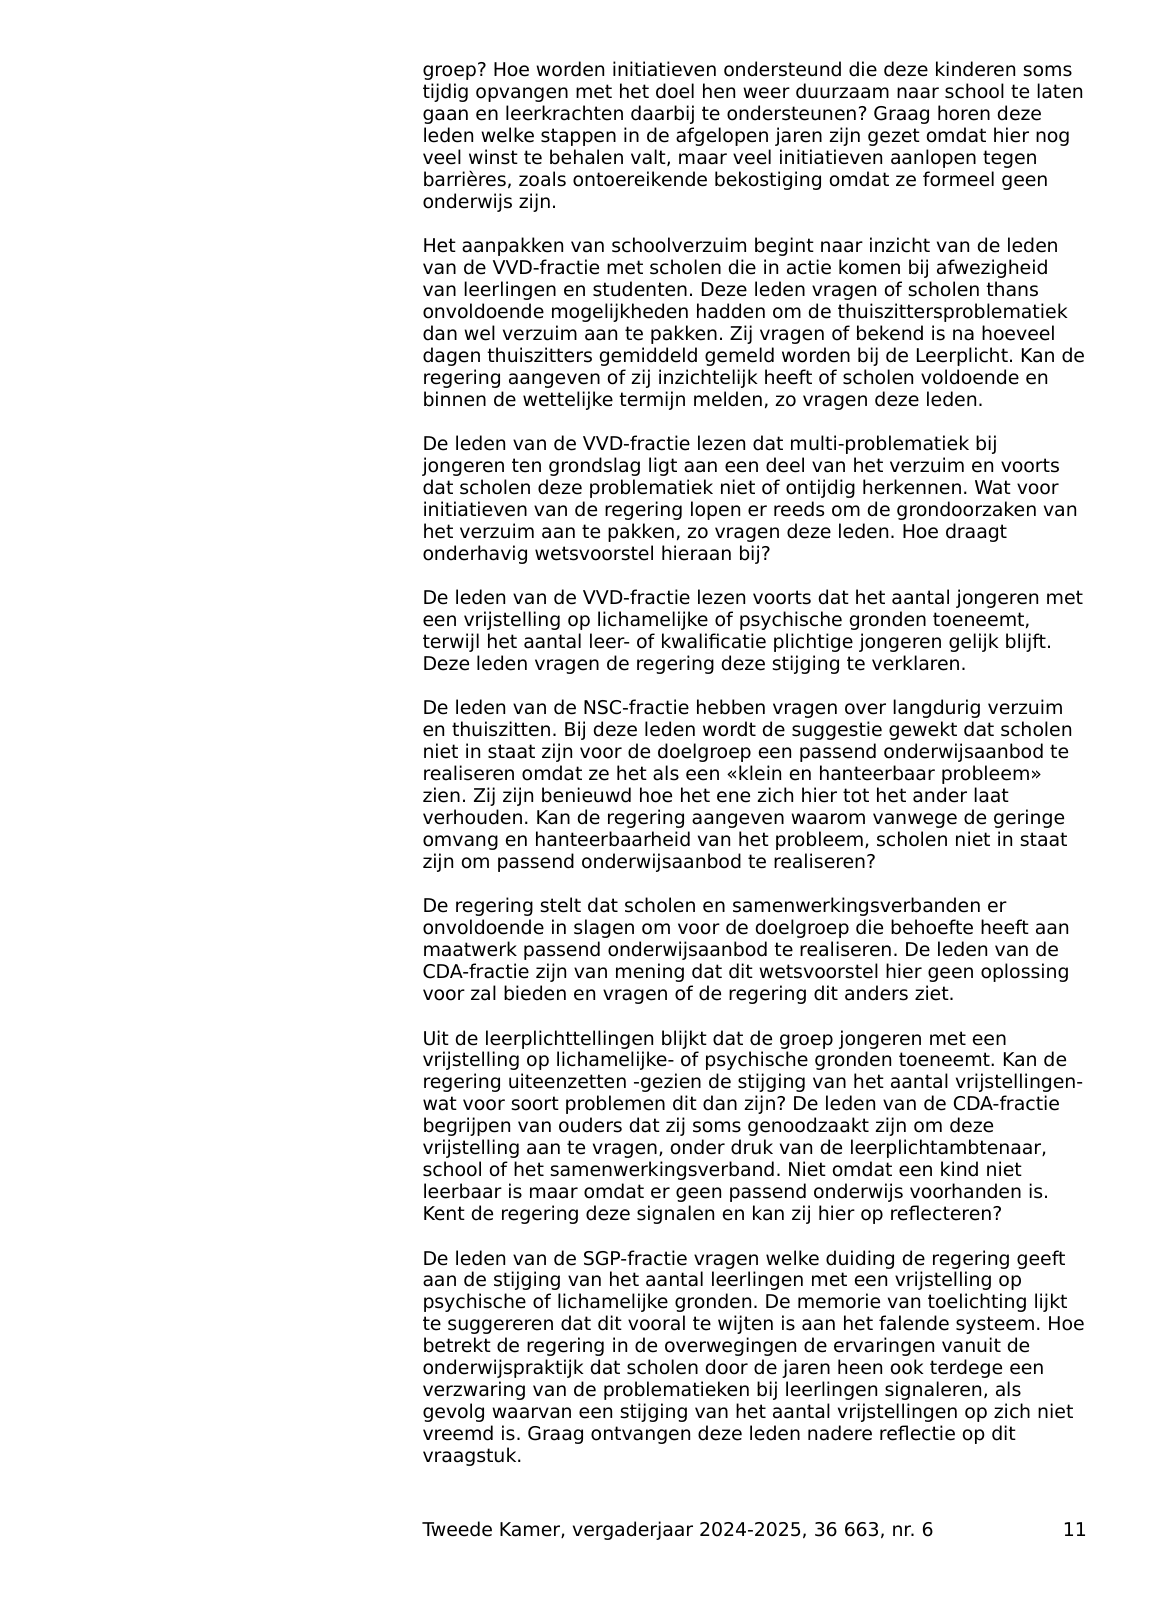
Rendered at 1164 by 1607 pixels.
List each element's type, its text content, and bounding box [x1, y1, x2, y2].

text Het aanpakken van schoolverzuim begint naar inzicht van de leden van de VVD-fractie met scholen die in actie komen bij afwezigheid van leerlingen en studenten. Deze leden vragen of scholen thans onvoldoende mogelijkheden hadden om de thuiszittersproblematiek dan wel verzuim aan te pakken. Zij vragen of bekend is na hoeveel dagen thuiszitters gemiddeld gemeld worden bij de Leerplicht. Kan de regering aangeven of zij inzichtelijk heeft of scholen voldoende en binnen de wettelijke termijn melden, zo vragen deze leden. [422, 235, 1087, 411]
text De leden van de NSC-fractie hebben vragen over langdurig verzuim en thuiszitten. Bij deze leden wordt de suggestie gewekt dat scholen niet in staat zijn voor de doelgroep een passend onderwijsaanbod te realiseren omdat ze het als een «klein en hanteerbaar probleem» zien. Zij zijn benieuwd hoe het ene zich hier tot het ander laat verhouden. Kan de regering aangeven waarom vanwege de geringe omvang en hanteerbaarheid van het probleem, scholen niet in staat zijn om passend onderwijsaanbod te realiseren? [422, 697, 1087, 873]
text Uit de leerplichttellingen blijkt dat de groep jongeren met een vrijstelling op lichamelijke- of psychische gronden toeneemt. Kan de regering uiteenzetten -gezien de stijging van het aantal vrijstellingen- wat voor soort problemen dit dan zijn? De leden van de CDA-fractie begrijpen van ouders dat zij soms genoodzaakt zijn om deze vrijstelling aan te vragen, onder druk van de leerplichtambtenaar, school of het samenwerkingsverband. Niet omdat een kind niet leerbaar is maar omdat er geen passend onderwijs voorhanden is. Kent de regering deze signalen en kan zij hier op reflecteren? [422, 1027, 1087, 1225]
text De leden van de VVD-fractie lezen voorts dat het aantal jongeren met een vrijstelling op lichamelijke of psychische gronden toeneemt, terwijl het aantal leer- of kwalificatie plichtige jongeren gelijk blijft. Deze leden vragen de regering deze stijging te verklaren. [422, 587, 1087, 675]
text De leden van de VVD-fractie lezen dat multi-problematiek bij jongeren ten grondslag ligt aan een deel van het verzuim en voorts dat scholen deze problematiek niet of ontijdig herkennen. Wat voor initiatieven van de regering lopen er reeds om de grondoorzaken van het verzuim aan te pakken, zo vragen deze leden. Hoe draagt onderhavig wetsvoorstel hieraan bij? [422, 433, 1087, 565]
text De regering stelt dat scholen en samenwerkingsverbanden er onvoldoende in slagen om voor de doelgroep die behoefte heeft aan maatwerk passend onderwijsaanbod te realiseren. De leden van de CDA-fractie zijn van mening dat dit wetsvoorstel hier geen oplossing voor zal bieden en vragen of de regering dit anders ziet. [422, 895, 1087, 1005]
text groep? Hoe worden initiatieven ondersteund die deze kinderen soms tijdig opvangen met het doel hen weer duurzaam naar school te laten gaan en leerkrachten daarbij te ondersteunen? Graag horen deze leden welke stappen in de afgelopen jaren zijn gezet omdat hier nog veel winst te behalen valt, maar veel initiatieven aanlopen tegen barrières, zoals ontoereikende bekostiging omdat ze formeel geen onderwijs zijn. [422, 59, 1087, 213]
text De leden van de SGP-fractie vragen welke duiding de regering geeft aan de stijging van het aantal leerlingen met een vrijstelling op psychische of lichamelijke gronden. De memorie van toelichting lijkt te suggereren dat dit vooral te wijten is aan het falende systeem. Hoe betrekt de regering in de overwegingen de ervaringen vanuit de onderwijspraktijk dat scholen door de jaren heen ook terdege een verzwaring van de problematieken bij leerlingen signaleren, als gevolg waarvan een stijging van het aantal vrijstellingen op zich niet vreemd is. Graag ontvangen deze leden nadere reflectie op dit vraagstuk. [422, 1247, 1087, 1467]
